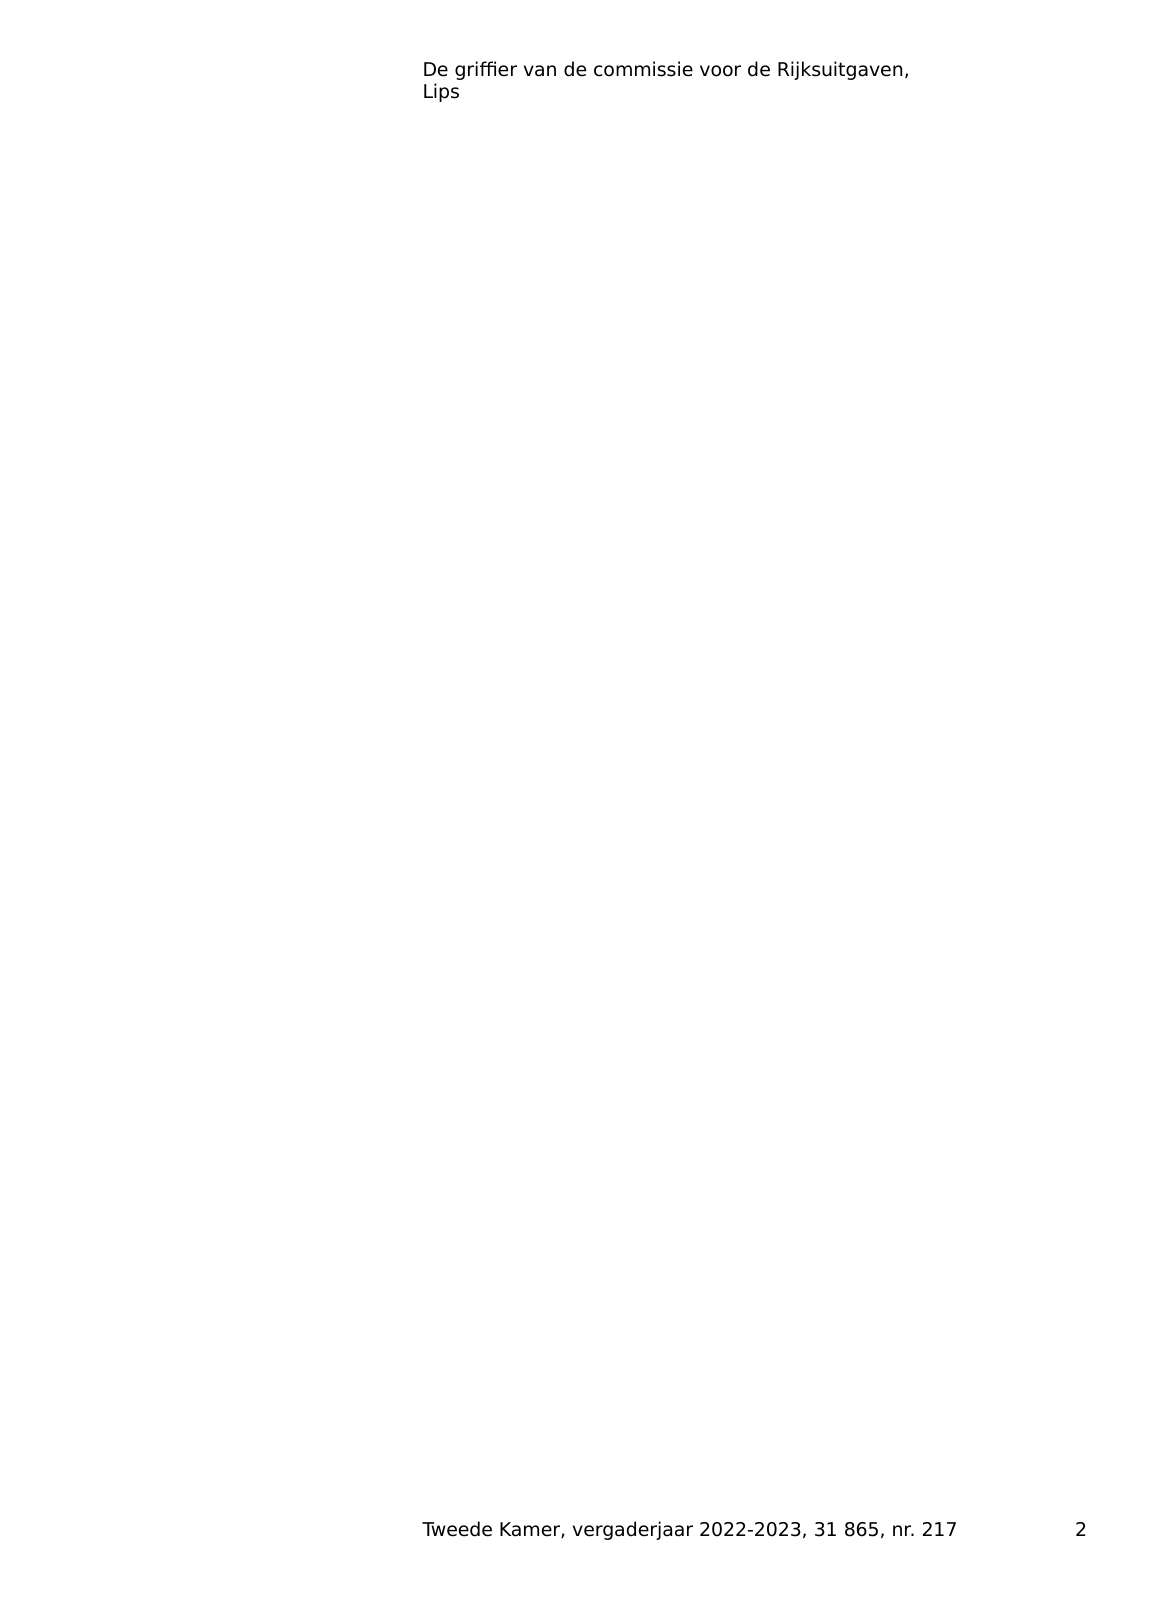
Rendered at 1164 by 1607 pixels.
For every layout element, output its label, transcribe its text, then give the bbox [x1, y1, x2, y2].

text De griffier van de commissie voor de Rijksuitgaven, Lips [422, 59, 1087, 103]
